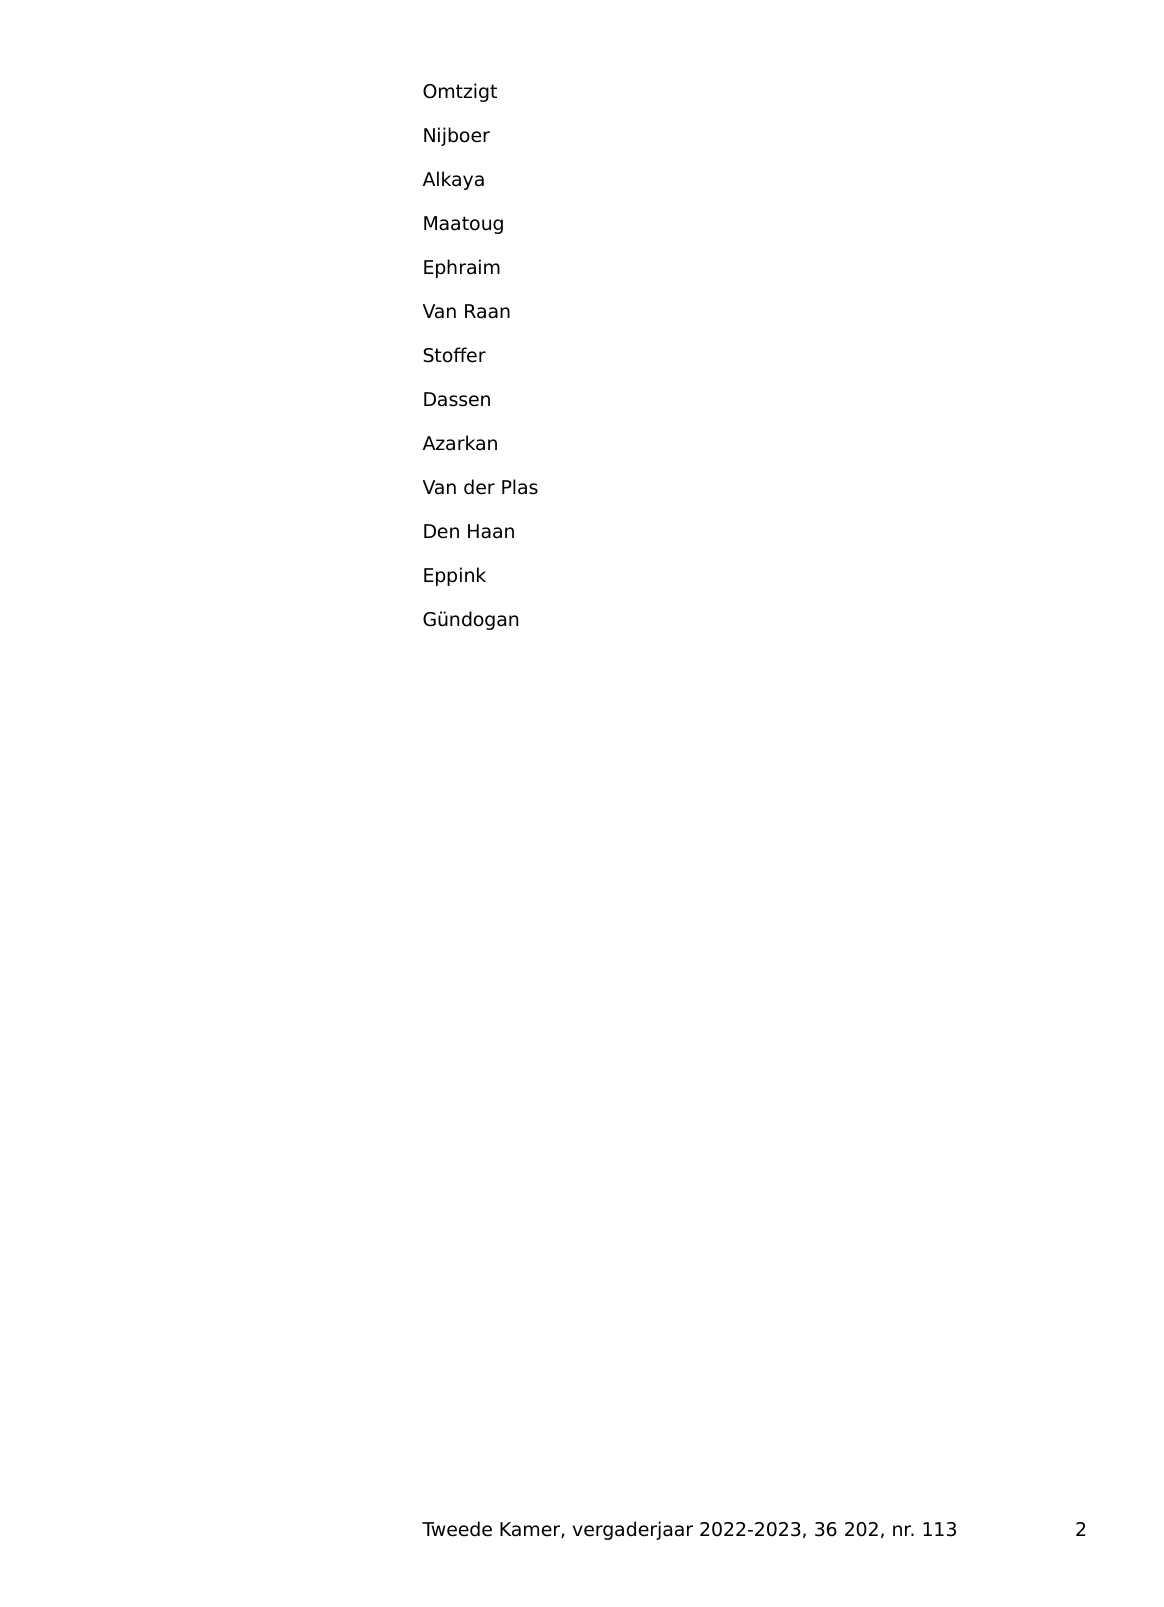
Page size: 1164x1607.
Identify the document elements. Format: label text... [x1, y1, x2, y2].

text Omtzigt Nijboer Alkaya Maatoug Ephraim Van Raan Stoffer Dassen Azarkan Van der Plas Den Haan Eppink Gündogan [422, 59, 1087, 631]
